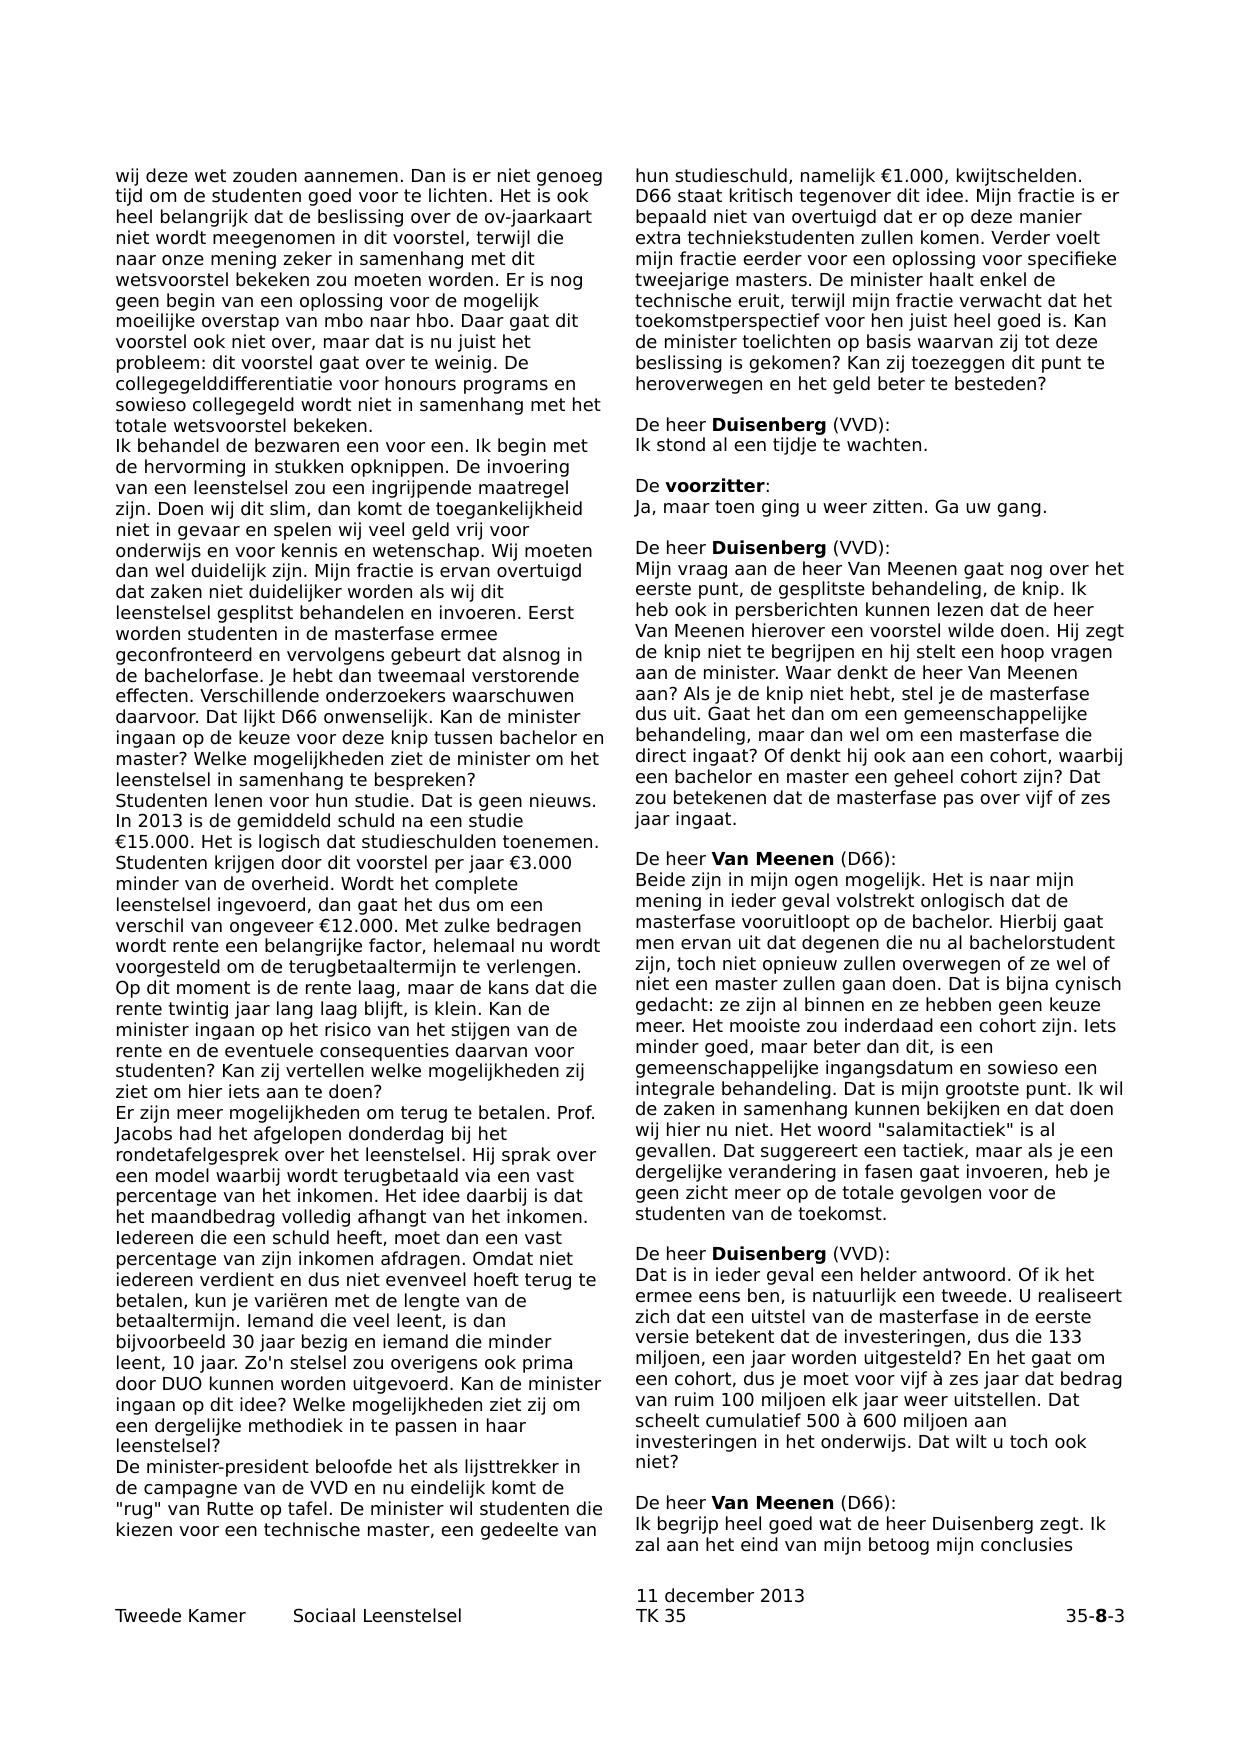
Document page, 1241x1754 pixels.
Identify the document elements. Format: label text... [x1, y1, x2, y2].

text Mijn vraag aan de heer Van Meenen gaat nog over het eerste punt, de gesplitste behandeling, de knip. Ik heb ook in persberichten kunnen lezen dat de heer Van Meenen hierover een voorstel wilde doen. Hij zegt de knip niet te begrijpen en hij stelt een hoop vragen aan de minister. Waar denkt de heer Van Meenen aan? Als je de knip niet hebt, stel je de masterfase dus uit. Gaat het dan om een gemeenschappelijke behandeling, maar dan wel om een masterfase die direct ingaat? Of denkt hij ook aan een cohort, waarbij een bachelor en master een geheel cohort zijn? Dat zou betekenen dat de masterfase pas over vijf of zes jaar ingaat. [635, 558, 1125, 829]
text De heer Van Meenen (D66): [635, 849, 1125, 870]
text hun studieschuld, namelijk €1.000, kwijtschelden. D66 staat kritisch tegenover dit idee. Mijn fractie is er bepaald niet van overtuigd dat er op deze manier extra techniekstudenten zullen komen. Verder voelt mijn fractie eerder voor een oplossing voor specifieke tweejarige masters. De minister haalt enkel de technische eruit, terwijl mijn fractie verwacht dat het toekomstperspectief voor hen juist heel goed is. Kan de minister toelichten op basis waarvan zij tot deze beslissing is gekomen? Kan zij toezeggen dit punt te heroverwegen en het geld beter te besteden? [635, 165, 1125, 394]
text Ik begrijp heel goed wat de heer Duisenberg zegt. Ik zal aan het eind van mijn betoog mijn conclusies [635, 1514, 1125, 1556]
text Ja, maar toen ging u weer zitten. Ga uw gang. [635, 497, 1125, 518]
text Ik behandel de bezwaren een voor een. Ik begin met de hervorming in stukken opknippen. De invoering van een leenstelsel zou een ingrijpende maatregel zijn. Doen wij dit slim, dan komt de toegankelijkheid niet in gevaar en spelen wij veel geld vrij voor onderwijs en voor kennis en wetenschap. Wij moeten dan wel duidelijk zijn. Mijn fractie is ervan overtuigd dat zaken niet duidelijker worden als wij dit leenstelsel gesplitst behandelen en invoeren. Eerst worden studenten in de masterfase ermee geconfronteerd en vervolgens gebeurt dat alsnog in de bachelorfase. Je hebt dan tweemaal verstorende effecten. Verschillende onderzoekers waarschuwen daarvoor. Dat lijkt D66 onwenselijk. Kan de minister ingaan op de keuze voor deze knip tussen bachelor en master? Welke mogelijkheden ziet de minister om het leenstelsel in samenhang te bespreken? [115, 436, 605, 790]
text De minister-president beloofde het als lijsttrekker in de campagne van de VVD en nu eindelijk komt de "rug" van Rutte op tafel. De minister wil studenten die kiezen voor een technische master, een gedeelte van [115, 1457, 605, 1540]
text Beide zijn in mijn ogen mogelijk. Het is naar mijn mening in ieder geval volstrekt onlogisch dat de masterfase vooruitloopt op de bachelor. Hierbij gaat men ervan uit dat degenen die nu al bachelorstudent zijn, toch niet opnieuw zullen overwegen of ze wel of niet een master zullen gaan doen. Dat is bijna cynisch gedacht: ze zijn al binnen en ze hebben geen keuze meer. Het mooiste zou inderdaad een cohort zijn. Iets minder goed, maar beter dan dit, is een gemeenschappelijke ingangsdatum en sowieso een integrale behandeling. Dat is mijn grootste punt. Ik wil de zaken in samenhang kunnen bekijken en dat doen wij hier nu niet. Het woord "salamitactiek" is al gevallen. Dat suggereert een tactiek, maar als je een dergelijke verandering in fasen gaat invoeren, heb je geen zicht meer op de totale gevolgen voor de studenten van de toekomst. [635, 870, 1125, 1224]
text De heer Van Meenen (D66): [635, 1493, 1125, 1514]
text De heer Duisenberg (VVD): [635, 538, 1125, 558]
text De voorzitter: [635, 476, 1125, 497]
text Dat is in ieder geval een helder antwoord. Of ik het ermee eens ben, is natuurlijk een tweede. U realiseert zich dat een uitstel van de masterfase in de eerste versie betekent dat de investeringen, dus die 133 miljoen, een jaar worden uitgesteld? En het gaat om een cohort, dus je moet voor vijf à zes jaar dat bedrag van ruim 100 miljoen elk jaar weer uitstellen. Dat scheelt cumulatief 500 à 600 miljoen aan investeringen in het onderwijs. Dat wilt u toch ook niet? [635, 1265, 1125, 1473]
text Studenten lenen voor hun studie. Dat is geen nieuws. In 2013 is de gemiddeld schuld na een studie €15.000. Het is logisch dat studieschulden toenemen. Studenten krijgen door dit voorstel per jaar €3.000 minder van de overheid. Wordt het complete leenstelsel ingevoerd, dan gaat het dus om een verschil van ongeveer €12.000. Met zulke bedragen wordt rente een belangrijke factor, helemaal nu wordt voorgesteld om de terugbetaaltermijn te verlengen. Op dit moment is de rente laag, maar de kans dat die rente twintig jaar lang laag blijft, is klein. Kan de minister ingaan op het risico van het stijgen van de rente en de eventuele consequenties daarvan voor studenten? Kan zij vertellen welke mogelijkheden zij ziet om hier iets aan te doen? [115, 790, 605, 1103]
text De heer Duisenberg (VVD): [635, 414, 1125, 435]
text Er zijn meer mogelijkheden om terug te betalen. Prof. Jacobs had het afgelopen donderdag bij het rondetafelgesprek over het leenstelsel. Hij sprak over een model waarbij wordt terugbetaald via een vast percentage van het inkomen. Het idee daarbij is dat het maandbedrag volledig afhangt van het inkomen. Iedereen die een schuld heeft, moet dan een vast percentage van zijn inkomen afdragen. Omdat niet iedereen verdient en dus niet evenveel hoeft terug te betalen, kun je variëren met de lengte van de betaaltermijn. Iemand die veel leent, is dan bijvoorbeeld 30 jaar bezig en iemand die minder leent, 10 jaar. Zo'n stelsel zou overigens ook prima door DUO kunnen worden uitgevoerd. Kan de minister ingaan op dit idee? Welke mogelijkheden ziet zij om een dergelijke methodiek in te passen in haar leenstelsel? [115, 1103, 605, 1457]
text Ik stond al een tijdje te wachten. [635, 435, 1125, 456]
text wij deze wet zouden aannemen. Dan is er niet genoeg tijd om de studenten goed voor te lichten. Het is ook heel belangrijk dat de beslissing over de ov-jaarkaart niet wordt meegenomen in dit voorstel, terwijl die naar onze mening zeker in samenhang met dit wetsvoorstel bekeken zou moeten worden. Er is nog geen begin van een oplossing voor de mogelijk moeilijke overstap van mbo naar hbo. Daar gaat dit voorstel ook niet over, maar dat is nu juist het probleem: dit voorstel gaat over te weinig. De collegegelddifferentiatie voor honours programs en sowieso collegegeld wordt niet in samenhang met het totale wetsvoorstel bekeken. [115, 165, 605, 436]
text De heer Duisenberg (VVD): [635, 1244, 1125, 1265]
